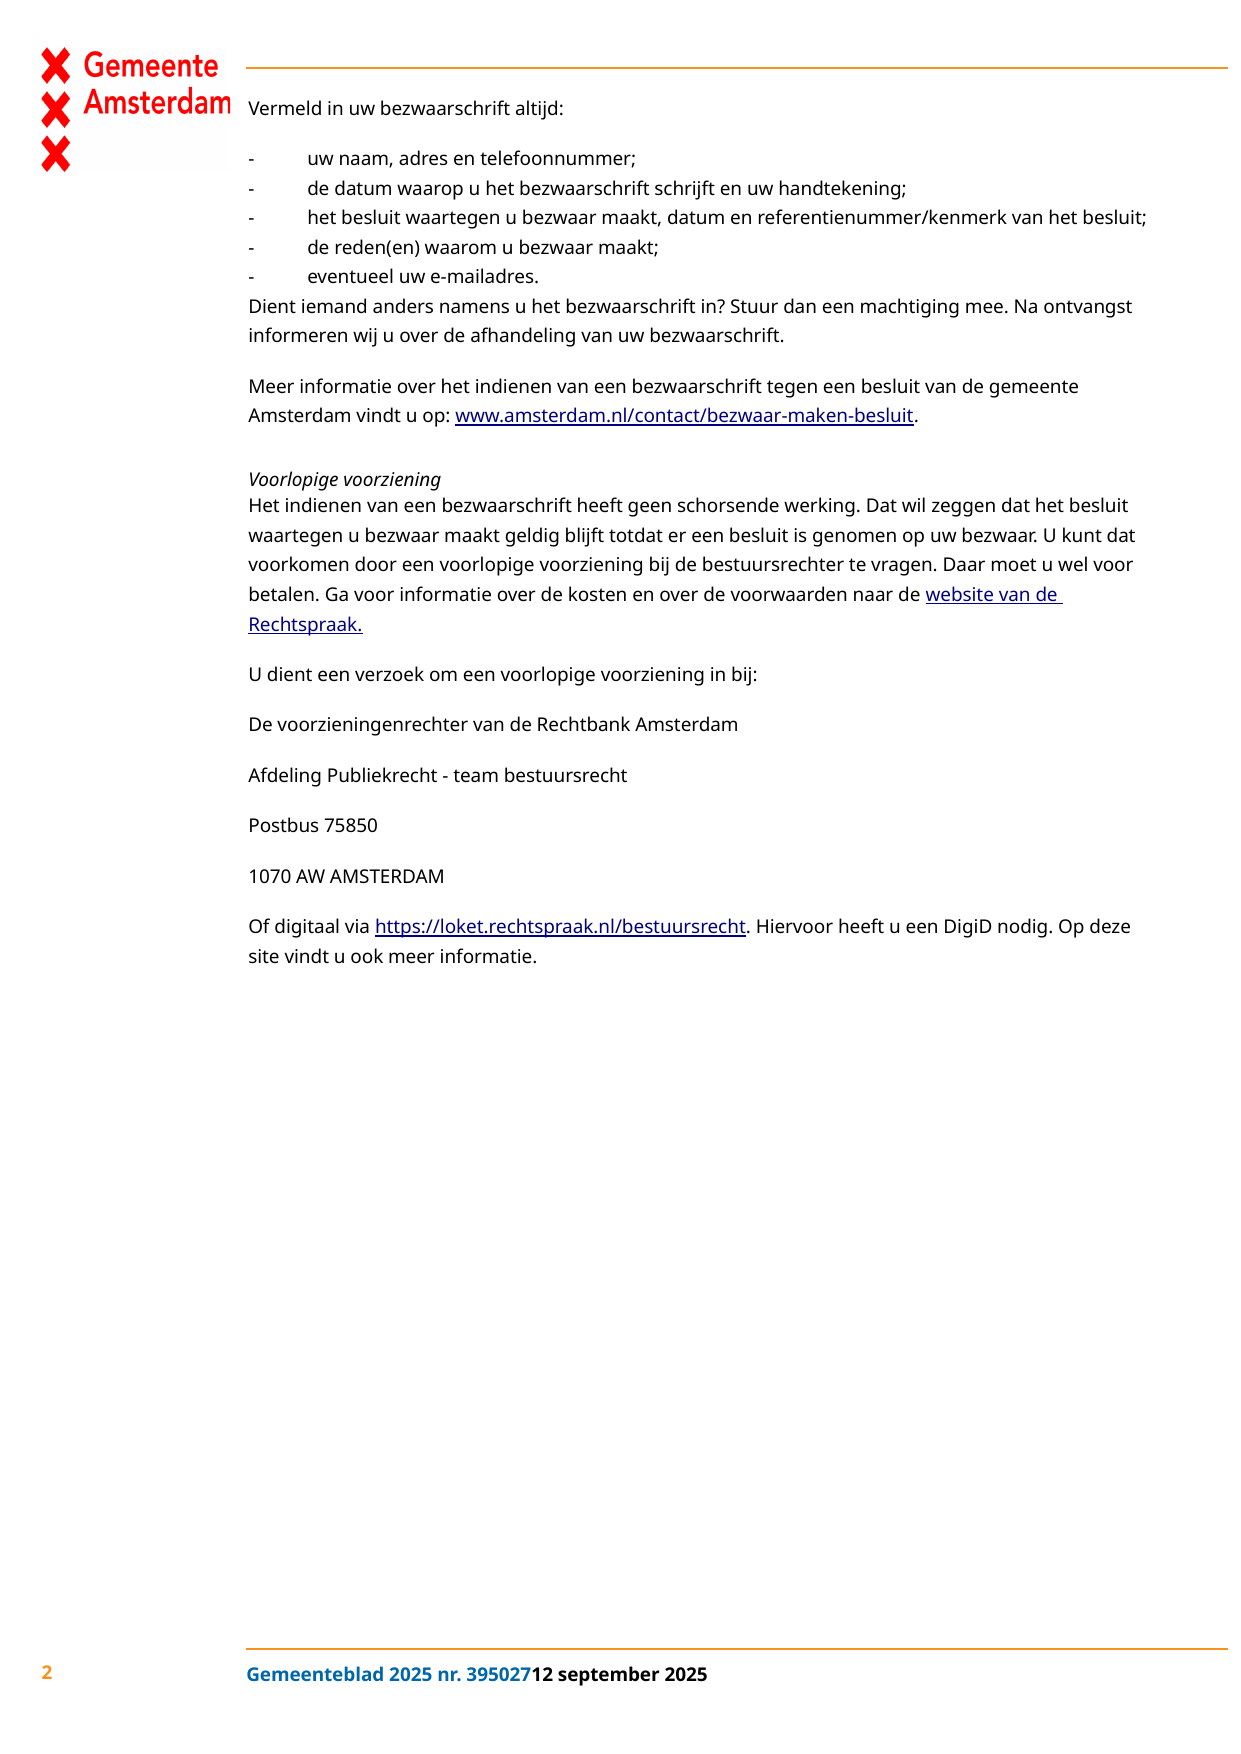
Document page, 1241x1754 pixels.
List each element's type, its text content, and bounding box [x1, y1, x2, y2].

list eventueel uw e-mailadres. [248, 263, 1152, 289]
list uw naam, adres en telefoonnummer; [248, 145, 1152, 171]
text Meer informatie over het indienen van een bezwaarschrift tegen een besluit van de gemeente Amsterdam vindt u op: www.amsterdam.nl/contact/bezwaar-maken-besluit. [248, 373, 1152, 428]
text U dient een verzoek om een voorlopige voorziening in bij: [248, 661, 1152, 687]
text Voorlopige voorziening [248, 467, 1152, 492]
text Het indienen van een bezwaarschrift heeft geen schorsende werking. Dat wil zeggen dat het besluit waartegen u bezwaar maakt geldig blijft totdat er een besluit is genomen op uw bezwaar. U kunt dat voorkomen door een voorlopige voorziening bij de bestuursrechter te vragen. Daar moet u wel voor betalen. Ga voor informatie over de kosten en over de voorwaarden naar de website van de Rechtspraak. [248, 492, 1152, 636]
text 1070 AW AMSTERDAM [248, 863, 1152, 888]
picture [41, 47, 231, 172]
text Vermeld in uw bezwaarschrift altijd: [248, 95, 1152, 121]
text Postbus 75850 [248, 812, 1152, 838]
list het besluit waartegen u bezwaar maakt, datum en referentienummer/kenmerk van het besluit; [248, 204, 1152, 230]
text Afdeling Publiekrecht - team bestuursrecht [248, 762, 1152, 788]
text Of digitaal via https://loket.rechtspraak.nl/bestuursrecht. Hiervoor heeft u een DigiD nodig. Op deze site vindt u ook meer informatie. [248, 913, 1152, 968]
list de reden(en) waarom u bezwaar maakt; [248, 234, 1152, 260]
text De voorzieningenrechter van de Rechtbank Amsterdam [248, 712, 1152, 737]
list de datum waarop u het bezwaarschrift schrijft en uw handtekening; [248, 175, 1152, 201]
text Dient iemand anders namens u het bezwaarschrift in? Stuur dan een machtiging mee. Na ontvangst informeren wij u over de afhandeling van uw bezwaarschrift. [248, 293, 1152, 348]
